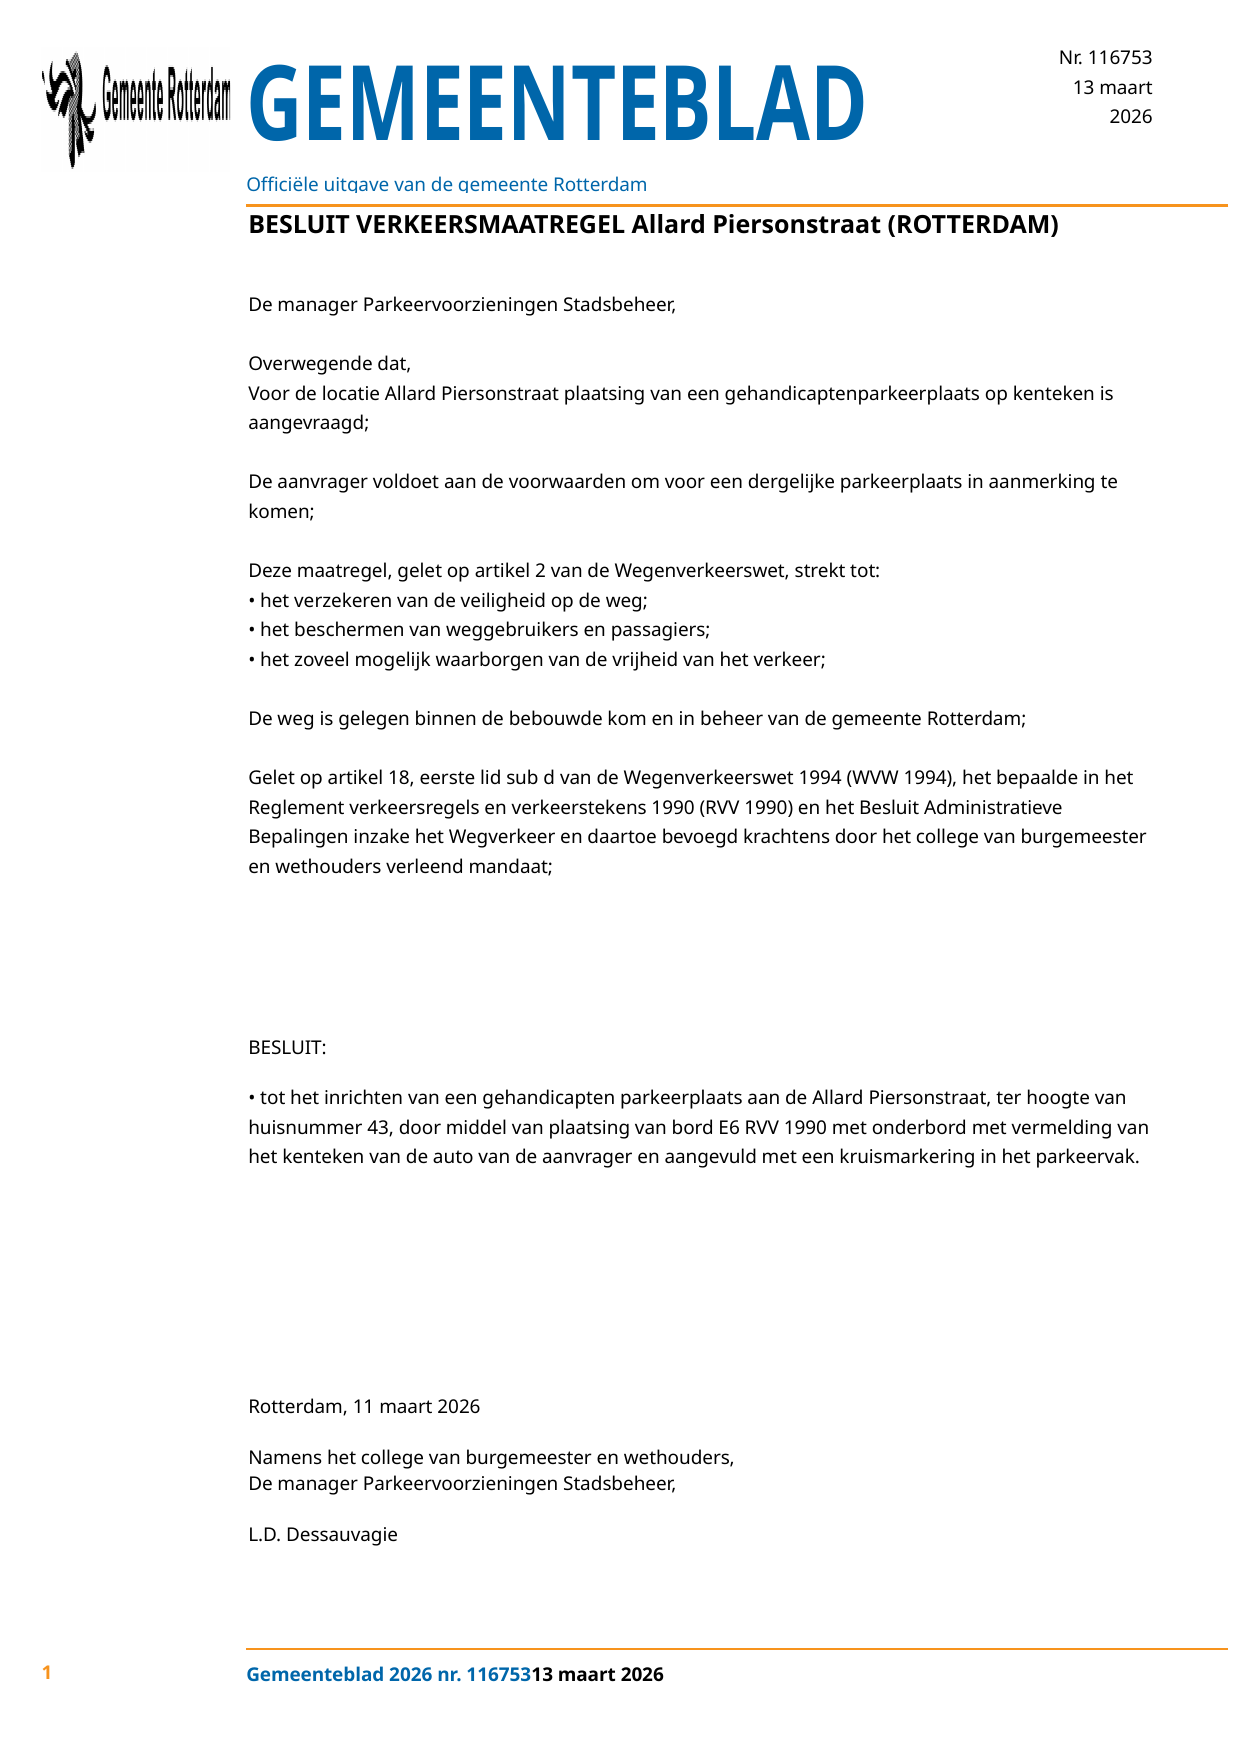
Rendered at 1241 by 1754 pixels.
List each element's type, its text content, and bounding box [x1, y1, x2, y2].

text BESLUIT VERKEERSMAATREGEL Allard Piersonstraat (ROTTERDAM) [248, 207, 1152, 241]
text • het beschermen van weggebruikers en passagiers; [248, 616, 1152, 642]
text • het zoveel mogelijk waarborgen van de vrijheid van het verkeer; [248, 646, 1152, 672]
picture [41, 47, 231, 172]
text Rotterdam, 11 maart 2026 [248, 1393, 1152, 1419]
text De manager Parkeervoorzieningen Stadsbeheer, [248, 291, 1152, 317]
text De weg is gelegen binnen de bebouwde kom en in beheer van de gemeente Rotterdam; [248, 705, 1152, 731]
text Namens het college van burgemeester en wethouders, [248, 1444, 1152, 1470]
text Overwegende dat, [248, 350, 1152, 376]
text • tot het inrichten van een gehandicapten parkeerplaats aan de Allard Piersonstraat, ter hoogte van huisnummer 43, door middel van plaatsing van bord E6 RVV 1990 met onderbord met vermelding van het kenteken van de auto van de aanvrager en aangevuld met een kruismarkering in het parkeervak. [248, 1084, 1152, 1169]
text Gelet op artikel 18, eerste lid sub d van de Wegenverkeerswet 1994 (WVW 1994), het bepaalde in het Reglement verkeersregels en verkeerstekens 1990 (RVV 1990) en het Besluit Administratieve Bepalingen inzake het Wegverkeer en daartoe bevoegd krachtens door het college van burgemeester en wethouders verleend mandaat; [248, 764, 1152, 879]
text L.D. Dessauvagie [248, 1522, 1152, 1547]
text • het verzekeren van de veiligheid op de weg; [248, 587, 1152, 613]
text De manager Parkeervoorzieningen Stadsbeheer, [248, 1470, 1152, 1496]
text Deze maatregel, gelet op artikel 2 van de Wegenverkeerswet, strekt tot: [248, 557, 1152, 583]
text Voor de locatie Allard Piersonstraat plaatsing van een gehandicaptenparkeerplaats op kenteken is aangevraagd; [248, 380, 1152, 435]
text De aanvrager voldoet aan de voorwaarden om voor een dergelijke parkeerplaats in aanmerking te komen; [248, 468, 1152, 524]
text BESLUIT: [248, 1034, 1152, 1060]
